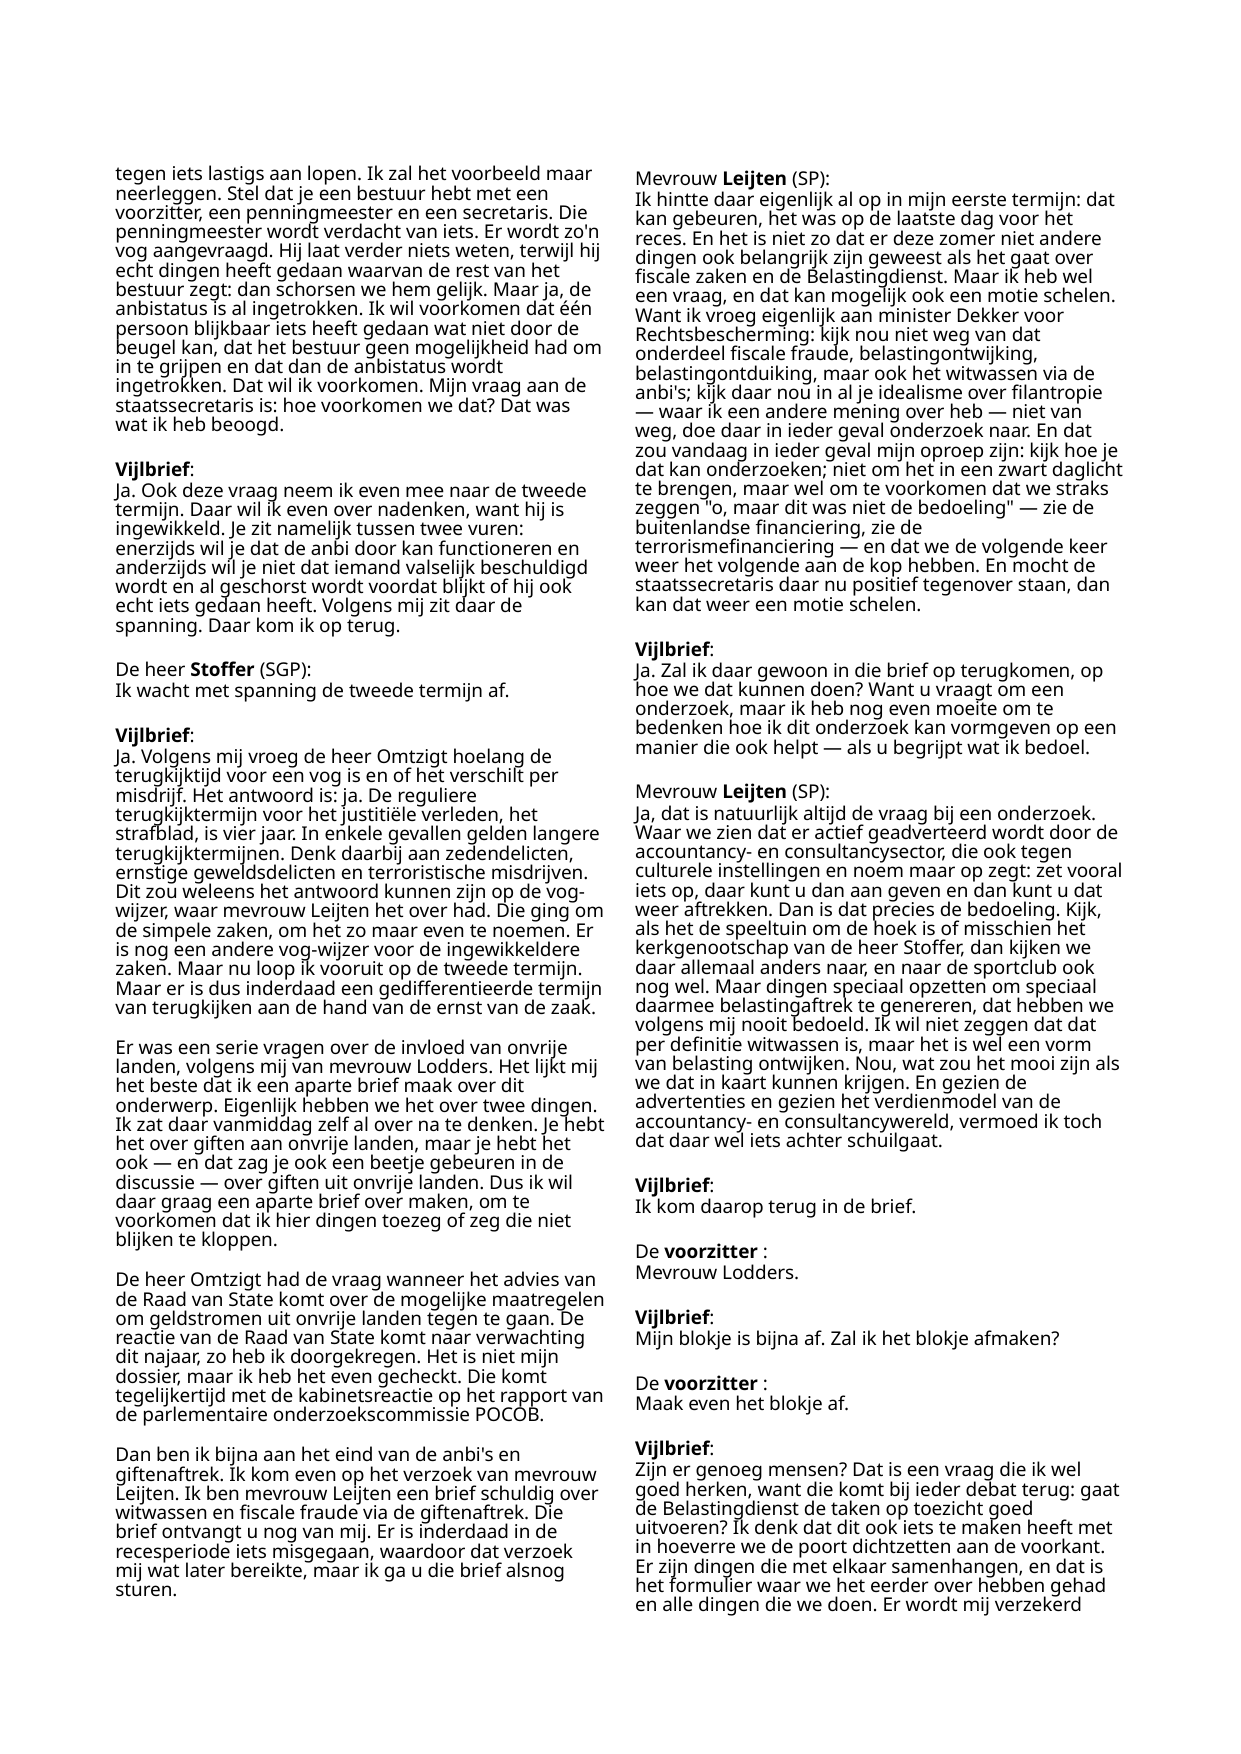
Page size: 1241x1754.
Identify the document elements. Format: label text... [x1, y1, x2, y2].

text De heer Stoffer (SGP): [115, 657, 605, 682]
text Vijlbrief: [635, 636, 1125, 662]
text Ja. Volgens mij vroeg de heer Omtzigt hoelang de terugkijktijd voor een vog is en of het verschilt per misdrijf. Het antwoord is: ja. De reguliere terugkijktermijn voor het justitiële verleden, het strafblad, is vier jaar. In enkele gevallen gelden langere terugkijktermijnen. Denk daarbij aan zedendelicten, ernstige geweldsdelicten en terroristische misdrijven. Dit zou weleens het antwoord kunnen zijn op de vog-wijzer, waar mevrouw Leijten het over had. Die ging om de simpele zaken, om het zo maar even te noemen. Er is nog een andere vog-wijzer voor de ingewikkeldere zaken. Maar nu loop ik vooruit op de tweede termijn. Maar er is dus inderdaad een gedifferentieerde termijn van terugkijken aan de hand van de ernst van de zaak. [115, 748, 605, 1018]
text Vijlbrief: [635, 1172, 1125, 1198]
text Vijlbrief: [115, 456, 605, 482]
text Mijn blokje is bijna af. Zal ik het blokje afmaken? [635, 1329, 1125, 1349]
text Maak even het blokje af. [635, 1395, 1125, 1415]
text Mevrouw Leijten (SP): [635, 779, 1125, 804]
text Er was een serie vragen over de invloed van onvrije landen, volgens mij van mevrouw Lodders. Het lijkt mij het beste dat ik een aparte brief maak over dit onderwerp. Eigenlijk hebben we het over twee dingen. Ik zat daar vanmiddag zelf al over na te denken. Je hebt het over giften aan onvrije landen, maar je hebt het ook — en dat zag je ook een beetje gebeuren in de discussie — over giften uit onvrije landen. Dus ik wil daar graag een aparte brief over maken, om te voorkomen dat ik hier dingen toezeg of zeg die niet blijken te kloppen. [115, 1039, 605, 1251]
text Vijlbrief: [635, 1304, 1125, 1329]
text Zijn er genoeg mensen? Dat is een vraag die ik wel goed herken, want die komt bij ieder debat terug: gaat de Belastingdienst de taken op toezicht goed uitvoeren? Ik denk dat dit ook iets te maken heeft met in hoeverre we de poort dichtzetten aan de voorkant. Er zijn dingen die met elkaar samenhangen, en dat is het formulier waar we het eerder over hebben gehad en alle dingen die we doen. Er wordt mij verzekerd [635, 1461, 1125, 1615]
text Ik hintte daar eigenlijk al op in mijn eerste termijn: dat kan gebeuren, het was op de laatste dag voor het reces. En het is niet zo dat er deze zomer niet andere dingen ook belangrijk zijn geweest als het gaat over fiscale zaken en de Belastingdienst. Maar ik heb wel een vraag, en dat kan mogelijk ook een motie schelen. Want ik vroeg eigenlijk aan minister Dekker voor Rechtsbescherming: kijk nou niet weg van dat onderdeel fiscale fraude, belastingontwijking, belastingontduiking, maar ook het witwassen via de anbi's; kijk daar nou in al je idealisme over filantropie — waar ik een andere mening over heb — niet van weg, doe daar in ieder geval onderzoek naar. En dat zou vandaag in ieder geval mijn oproep zijn: kijk hoe je dat kan onderzoeken; niet om het in een zwart daglicht te brengen, maar wel om te voorkomen dat we straks zeggen "o, maar dit was niet de bedoeling" — zie de buitenlandse financiering, zie de terrorismefinanciering — en dat we de volgende keer weer het volgende aan de kop hebben. En mocht de staatssecretaris daar nu positief tegenover staan, dan kan dat weer een motie schelen. [635, 191, 1125, 615]
text De heer Omtzigt had de vraag wanneer het advies van de Raad van State komt over de mogelijke maatregelen om geldstromen uit onvrije landen tegen te gaan. De reactie van de Raad van State komt naar verwachting dit najaar, zo heb ik doorgekregen. Het is niet mijn dossier, maar ik heb het even gecheckt. Die komt tegelijkertijd met de kabinetsreactie op het rapport van de parlementaire onderzoekscommissie POCOB. [115, 1271, 605, 1426]
text Ik kom daarop terug in de brief. [635, 1198, 1125, 1217]
text De voorzitter : [635, 1238, 1125, 1264]
text Ja, dat is natuurlijk altijd de vraag bij een onderzoek. Waar we zien dat er actief geadverteerd wordt door de accountancy- en consultancysector, die ook tegen culturele instellingen en noem maar op zegt: zet vooral iets op, daar kunt u dan aan geven en dan kunt u dat weer aftrekken. Dan is dat precies de bedoeling. Kijk, als het de speeltuin om de hoek is of misschien het kerkgenootschap van de heer Stoffer, dan kijken we daar allemaal anders naar, en naar de sportclub ook nog wel. Maar dingen speciaal opzetten om speciaal daarmee belastingaftrek te genereren, dat hebben we volgens mij nooit bedoeld. Ik wil niet zeggen dat dat per definitie witwassen is, maar het is wel een vorm van belasting ontwijken. Nou, wat zou het mooi zijn als we dat in kaart kunnen krijgen. En gezien de advertenties en gezien het verdienmodel van de accountancy- en consultancywereld, vermoed ik toch dat daar wel iets achter schuilgaat. [635, 804, 1125, 1151]
text Mevrouw Lodders. [635, 1264, 1125, 1283]
text Vijlbrief: [635, 1436, 1125, 1461]
text Ja. Ook deze vraag neem ik even mee naar de tweede termijn. Daar wil ik even over nadenken, want hij is ingewikkeld. Je zit namelijk tussen twee vuren: enerzijds wil je dat de anbi door kan functioneren en anderzijds wil je niet dat iemand valselijk beschuldigd wordt en al geschorst wordt voordat blijkt of hij ook echt iets gedaan heeft. Volgens mij zit daar de spanning. Daar kom ik op terug. [115, 482, 605, 636]
text Dan ben ik bijna aan het eind van de anbi's en giftenaftrek. Ik kom even op het verzoek van mevrouw Leijten. Ik ben mevrouw Leijten een brief schuldig over witwassen en fiscale fraude via de giftenaftrek. Die brief ontvangt u nog van mij. Er is inderdaad in de recesperiode iets misgegaan, waardoor dat verzoek mij wat later bereikte, maar ik ga u die brief alsnog sturen. [115, 1446, 605, 1601]
text Mevrouw Leijten (SP): [635, 165, 1125, 191]
text Ja. Zal ik daar gewoon in die brief op terugkomen, op hoe we dat kunnen doen? Want u vraagt om een onderzoek, maar ik heb nog even moeite om te bedenken hoe ik dit onderzoek kan vormgeven op een manier die ook helpt — als u begrijpt wat ik bedoel. [635, 662, 1125, 758]
text tegen iets lastigs aan lopen. Ik zal het voorbeeld maar neerleggen. Stel dat je een bestuur hebt met een voorzitter, een penningmeester en een secretaris. Die penningmeester wordt verdacht van iets. Er wordt zo'n vog aangevraagd. Hij laat verder niets weten, terwijl hij echt dingen heeft gedaan waarvan de rest van het bestuur zegt: dan schorsen we hem gelijk. Maar ja, de anbistatus is al ingetrokken. Ik wil voorkomen dat één persoon blijkbaar iets heeft gedaan wat niet door de beugel kan, dat het bestuur geen mogelijkheid had om in te grijpen en dat dan de anbistatus wordt ingetrokken. Dat wil ik voorkomen. Mijn vraag aan de staatssecretaris is: hoe voorkomen we dat? Dat was wat ik heb beoogd. [115, 165, 605, 435]
text De voorzitter : [635, 1370, 1125, 1395]
text Ik wacht met spanning de tweede termijn af. [115, 682, 605, 702]
text Vijlbrief: [115, 722, 605, 748]
